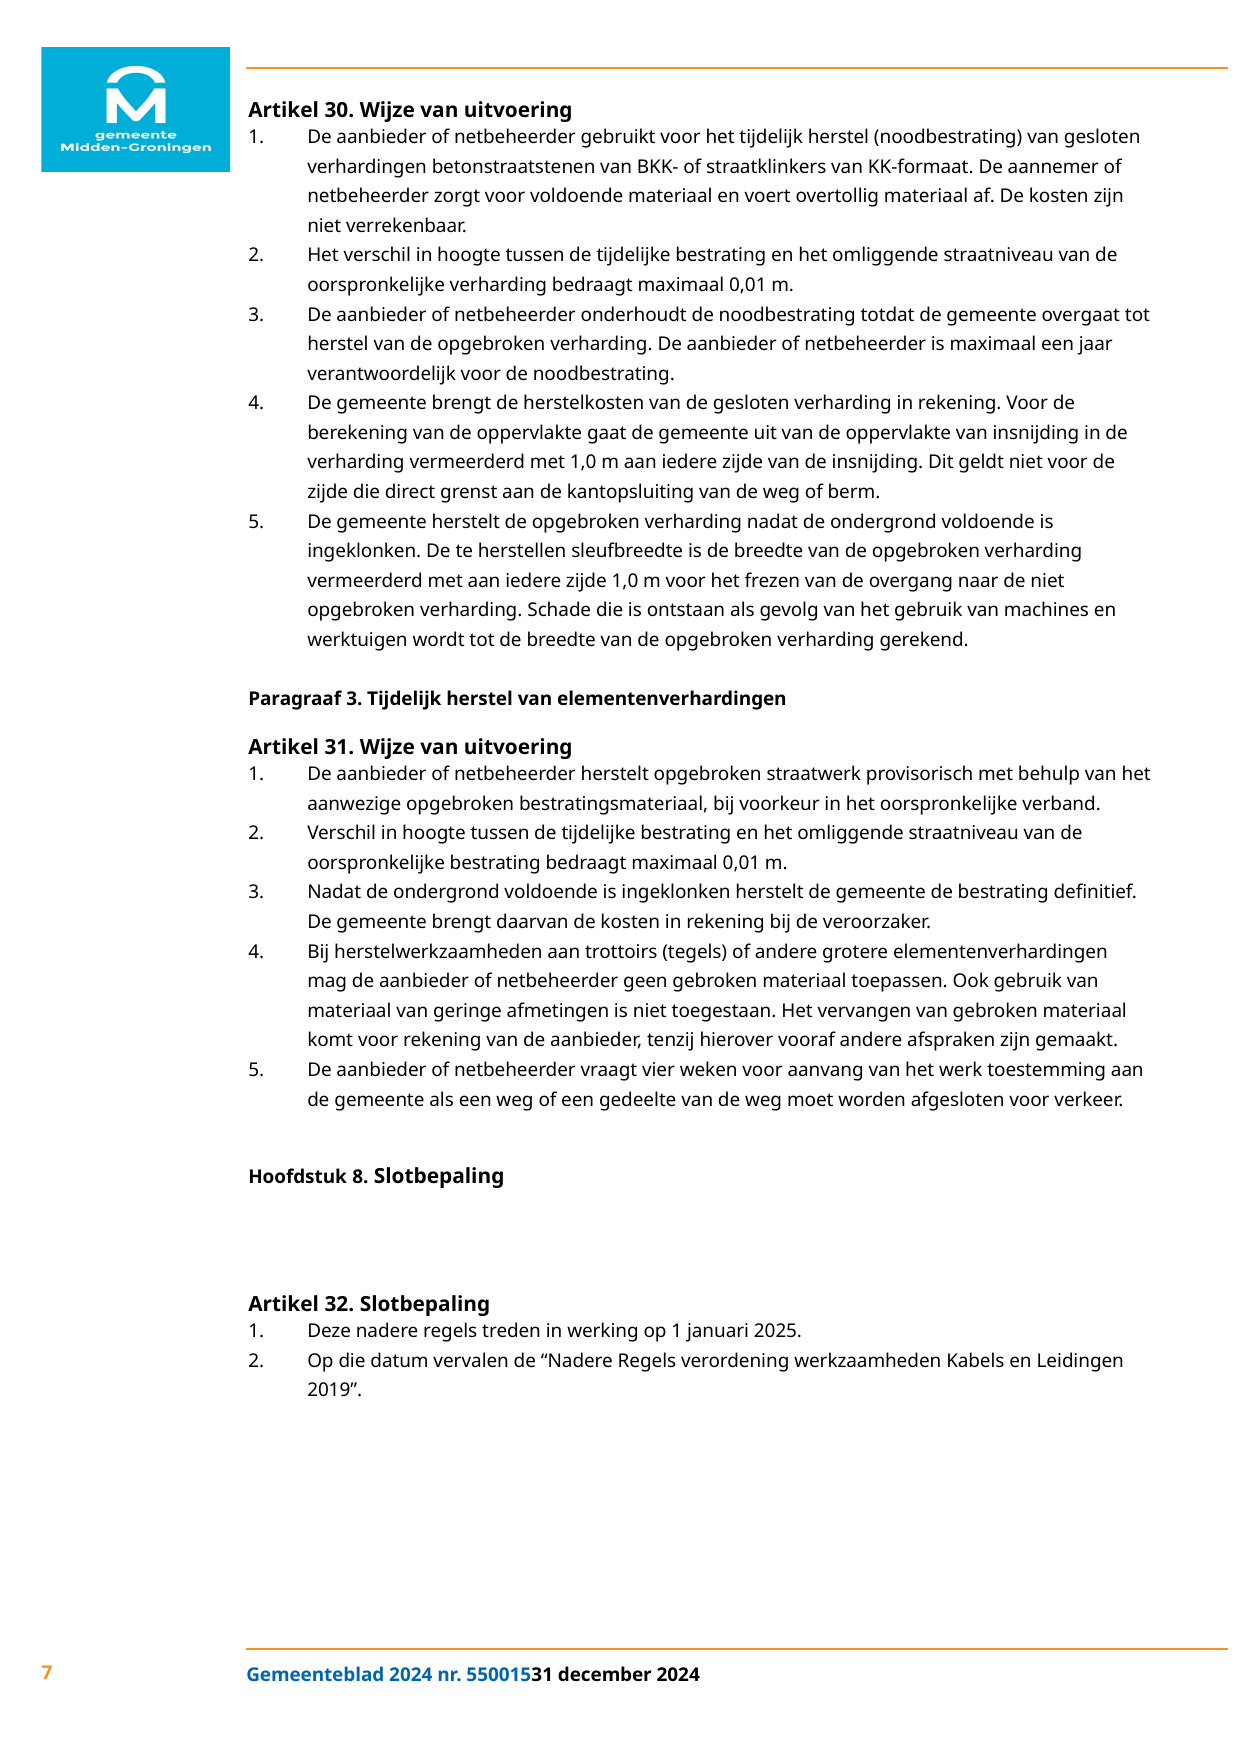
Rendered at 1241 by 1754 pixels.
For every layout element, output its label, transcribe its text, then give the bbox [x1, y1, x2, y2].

text Artikel 32. Slotbepaling [248, 1289, 1152, 1317]
list De gemeente brengt de herstelkosten van de gesloten verharding in rekening. Voor de berekening van de oppervlakte gaat de gemeente uit van de oppervlakte van insnijding in de verharding vermeerderd met 1,0 m aan iedere zijde van de insnijding. Dit geldt niet voor de zijde die direct grenst aan de kantopsluiting van de weg of berm. [248, 389, 1152, 504]
list Deze nadere regels treden in werking op 1 januari 2025. [248, 1317, 1152, 1343]
text Hoofdstuk 8. Slotbepaling [248, 1161, 1152, 1189]
list De aanbieder of netbeheerder onderhoudt de noodbestrating totdat de gemeente overgaat tot herstel van de opgebroken verharding. De aanbieder of netbeheerder is maximaal een jaar verantwoordelijk voor de noodbestrating. [248, 301, 1152, 386]
list Verschil in hoogte tussen de tijdelijke bestrating en het omliggende straatniveau van de oorspronkelijke bestrating bedraagt maximaal 0,01 m. [248, 819, 1152, 875]
picture [107, 89, 165, 122]
list De aanbieder of netbeheerder gebruikt voor het tijdelijk herstel (noodbestrating) van gesloten verhardingen betonstraatstenen van BKK- of straatklinkers van KK-formaat. De aannemer of netbeheerder zorgt voor voldoende materiaal en voert overtollig materiaal af. De kosten zijn niet verrekenbaar. [248, 123, 1152, 238]
list Het verschil in hoogte tussen de tijdelijke bestrating en het omliggende straatniveau van de oorspronkelijke verharding bedraagt maximaal 0,01 m. [248, 242, 1152, 297]
list De aanbieder of netbeheerder herstelt opgebroken straatwerk provisorisch met behulp van het aanwezige opgebroken bestratingsmateriaal, bij voorkeur in het oorspronkelijke verband. [248, 760, 1152, 816]
list Nadat de ondergrond voldoende is ingeklonken herstelt de gemeente de bestrating definitief. De gemeente brengt daarvan de kosten in rekening bij de veroorzaker. [248, 879, 1152, 934]
text Paragraaf 3. Tijdelijk herstel van elementenverhardingen [248, 685, 1152, 711]
text Artikel 31. Wijze van uitvoering [248, 732, 1152, 760]
list De gemeente herstelt de opgebroken verharding nadat de ondergrond voldoende is ingeklonken. De te herstellen sleufbreedte is de breedte van de opgebroken verharding vermeerderd met aan iedere zijde 1,0 m voor het frezen van de overgang naar de niet opgebroken verharding. Schade die is ontstaan als gevolg van het gebruik van machines en werktuigen wordt tot de breedte van de opgebroken verharding gerekend. [248, 508, 1152, 652]
list Op die datum vervalen de “Nadere Regels verordening werkzaamheden Kabels en Leidingen 2019”. [248, 1347, 1152, 1402]
picture [108, 66, 164, 82]
text Artikel 30. Wijze van uitvoering [248, 95, 1152, 123]
list Bij herstelwerkzaamheden aan trottoirs (tegels) of andere grotere elementenverhardingen mag de aanbieder of netbeheerder geen gebroken materiaal toepassen. Ook gebruik van materiaal van geringe afmetingen is niet toegestaan. Het vervangen van gebroken materiaal komt voor rekening van de aanbieder, tenzij hierover vooraf andere afspraken zijn gemaakt. [248, 938, 1152, 1052]
picture [184, 146, 190, 153]
list De aanbieder of netbeheerder vraagt vier weken voor aanvang van het werk toestemming aan de gemeente als een weg of een gedeelte van de weg moet worden afgesloten voor verkeer. [248, 1056, 1152, 1111]
